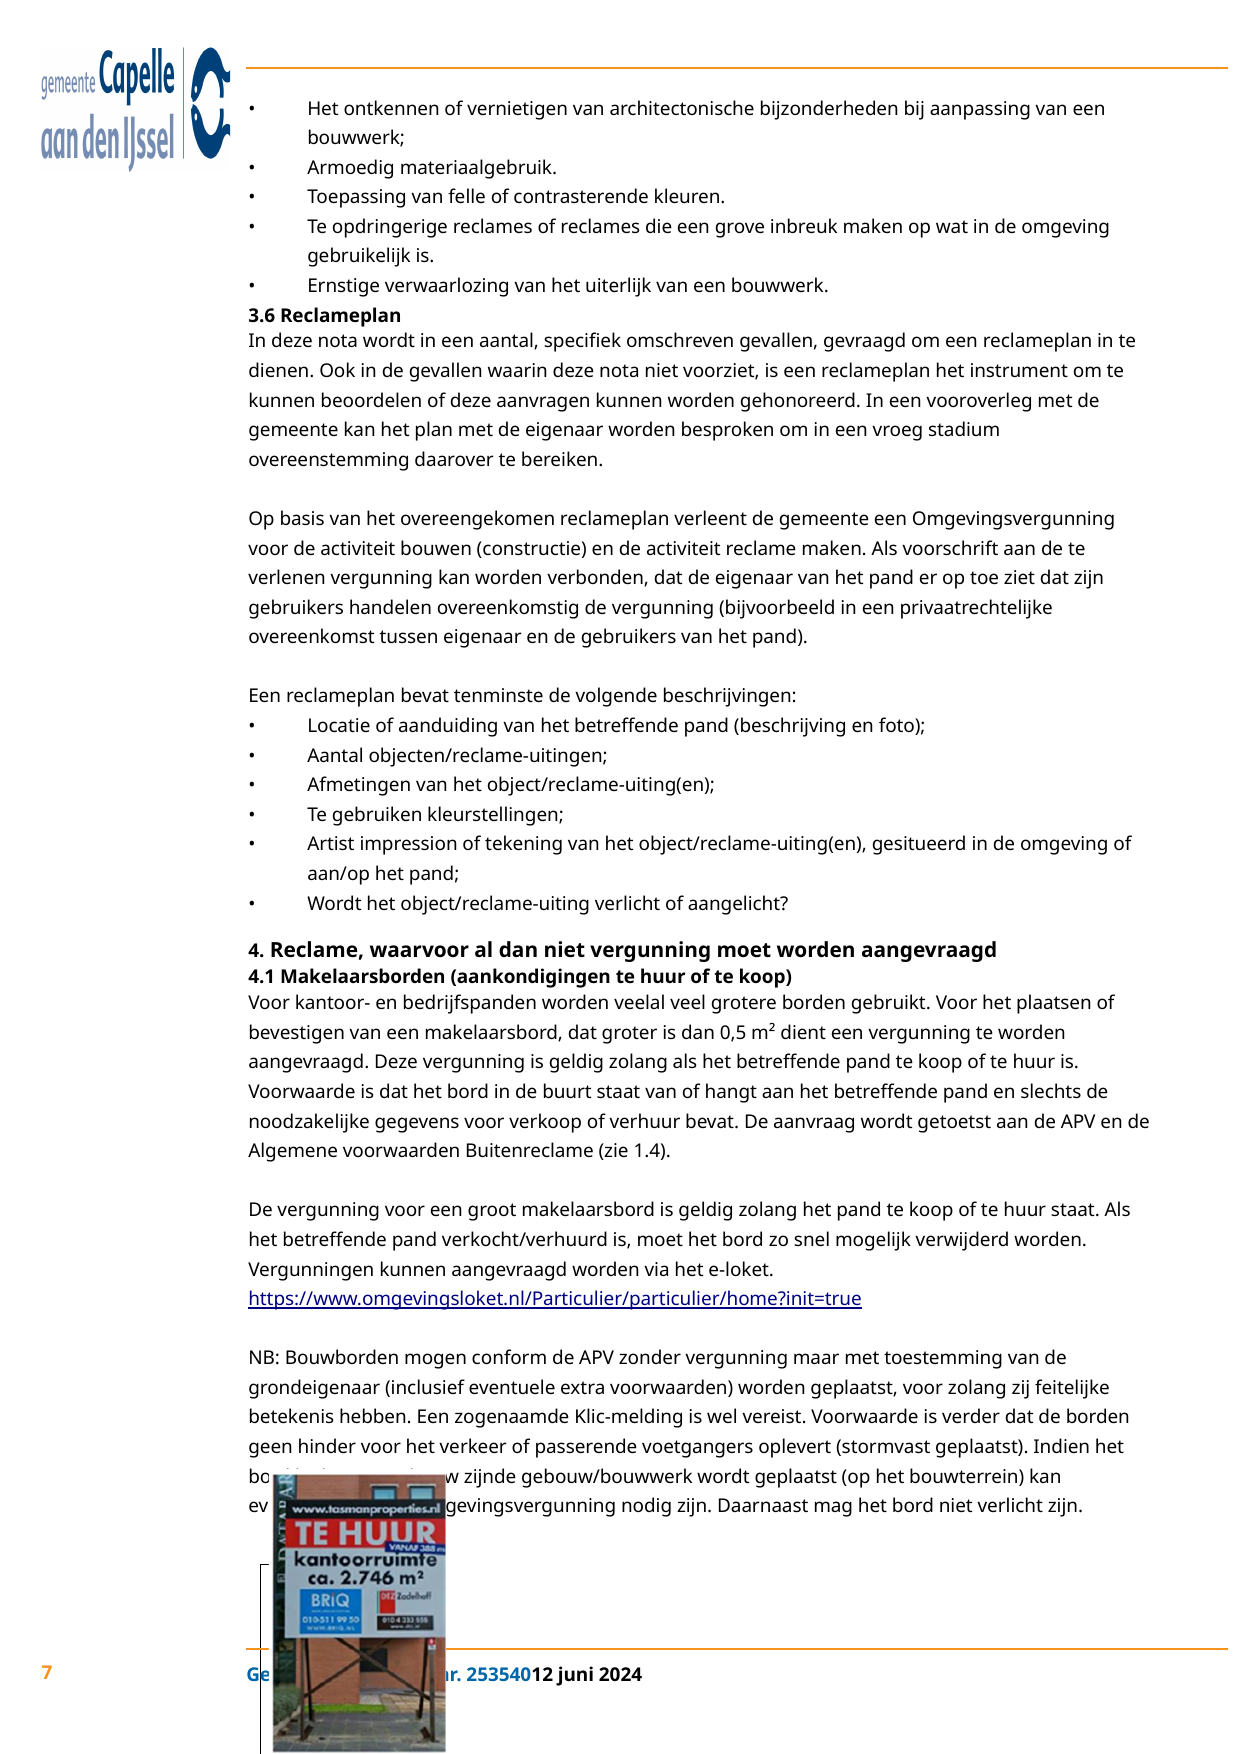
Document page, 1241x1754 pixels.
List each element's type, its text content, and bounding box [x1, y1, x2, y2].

picture [268, 1469, 447, 1754]
list Aantal objecten/reclame-uitingen; [248, 742, 1152, 767]
list Te gebruiken kleurstellingen; [248, 801, 1152, 827]
text Voor kantoor- en bedrijfspanden worden veelal veel grotere borden gebruikt. Voor het plaatsen of bevestigen van een makelaarsbord, dat groter is dan 0,5 m² dient een vergunning te worden aangevraagd. Deze vergunning is geldig zolang als het betreffende pand te koop of te huur is. Voorwaarde is dat het bord in de buurt staat van of hangt aan het betreffende pand en slechts de noodzakelijke gegevens voor verkoop of verhuur bevat. De aanvraag wordt getoetst aan de APV en de Algemene voorwaarden Buitenreclame (zie 1.4). [248, 989, 1152, 1163]
text 4.1 Makelaarsborden (aankondigingen te huur of te koop) [248, 964, 1152, 989]
text De vergunning voor een groot makelaarsbord is geldig zolang het pand te koop of te huur staat. Als het betreffende pand verkocht/verhuurd is, moet het bord zo snel mogelijk verwijderd worden. Vergunningen kunnen aangevraagd worden via het e-loket. https://www.omgevingsloket.nl/Particulier/particulier/home?init=true [248, 1197, 1152, 1311]
text Op basis van het overeengekomen reclameplan verleent de gemeente een Omgevingsvergunning voor de activiteit bouwen (constructie) en de activiteit reclame maken. Als voorschrift aan de te verlenen vergunning kan worden verbonden, dat de eigenaar van het pand er op toe ziet dat zijn gebruikers handelen overeenkomstig de vergunning (bijvoorbeeld in een privaatrechtelijke overeenkomst tussen eigenaar en de gebruikers van het pand). [248, 505, 1152, 649]
text NB: Bouwborden mogen conform de APV zonder vergunning maar met toestemming van de grondeigenaar (inclusief eventuele extra voorwaarden) worden geplaatst, voor zolang zij feitelijke betekenis hebben. Een zogenaamde Klic-melding is wel vereist. Voorwaarde is verder dat de borden geen hinder voor het verkeer of passerende voetgangers oplevert (stormvast geplaatst). Indien het bord bij het in aanbouw zijnde gebouw/bouwwerk wordt geplaatst (op het bouwterrein) kan eventueel wel een Omgevingsvergunning nodig zijn. Daarnaast mag het bord niet verlicht zijn. [248, 1344, 1152, 1518]
picture [41, 47, 231, 172]
list Armoedig materiaalgebruik. [248, 154, 1152, 180]
text In deze nota wordt in een aantal, specifiek omschreven gevallen, gevraagd om een reclameplan in te dienen. Ook in de gevallen waarin deze nota niet voorziet, is een reclameplan het instrument om te kunnen beoordelen of deze aanvragen kunnen worden gehonoreerd. In een vooroverleg met de gemeente kan het plan met de eigenaar worden besproken om in een vroeg stadium overeenstemming daarover te bereiken. [248, 328, 1152, 472]
list Afmetingen van het object/reclame-uiting(en); [248, 771, 1152, 797]
list Te opdringerige reclames of reclames die een grove inbreuk maken op wat in de omgeving gebruikelijk is. [248, 213, 1152, 268]
list Het ontkennen of vernietigen van architectonische bijzonderheden bij aanpassing van een bouwwerk; [248, 95, 1152, 150]
text 3.6 Reclameplan [248, 302, 1152, 328]
list Ernstige verwaarlozing van het uiterlijk van een bouwwerk. [248, 272, 1152, 298]
list Artist impression of tekening van het object/reclame-uiting(en), gesitueerd in de omgeving of aan/op het pand; [248, 831, 1152, 886]
text Een reclameplan bevat tenminste de volgende beschrijvingen: [248, 683, 1152, 708]
list Locatie of aanduiding van het betreffende pand (beschrijving en foto); [248, 712, 1152, 738]
text 4. Reclame, waarvoor al dan niet vergunning moet worden aangevraagd [248, 935, 1152, 964]
list Toepassing van felle of contrasterende kleuren. [248, 183, 1152, 209]
list Wordt het object/reclame-uiting verlicht of aangelicht? [248, 890, 1152, 915]
